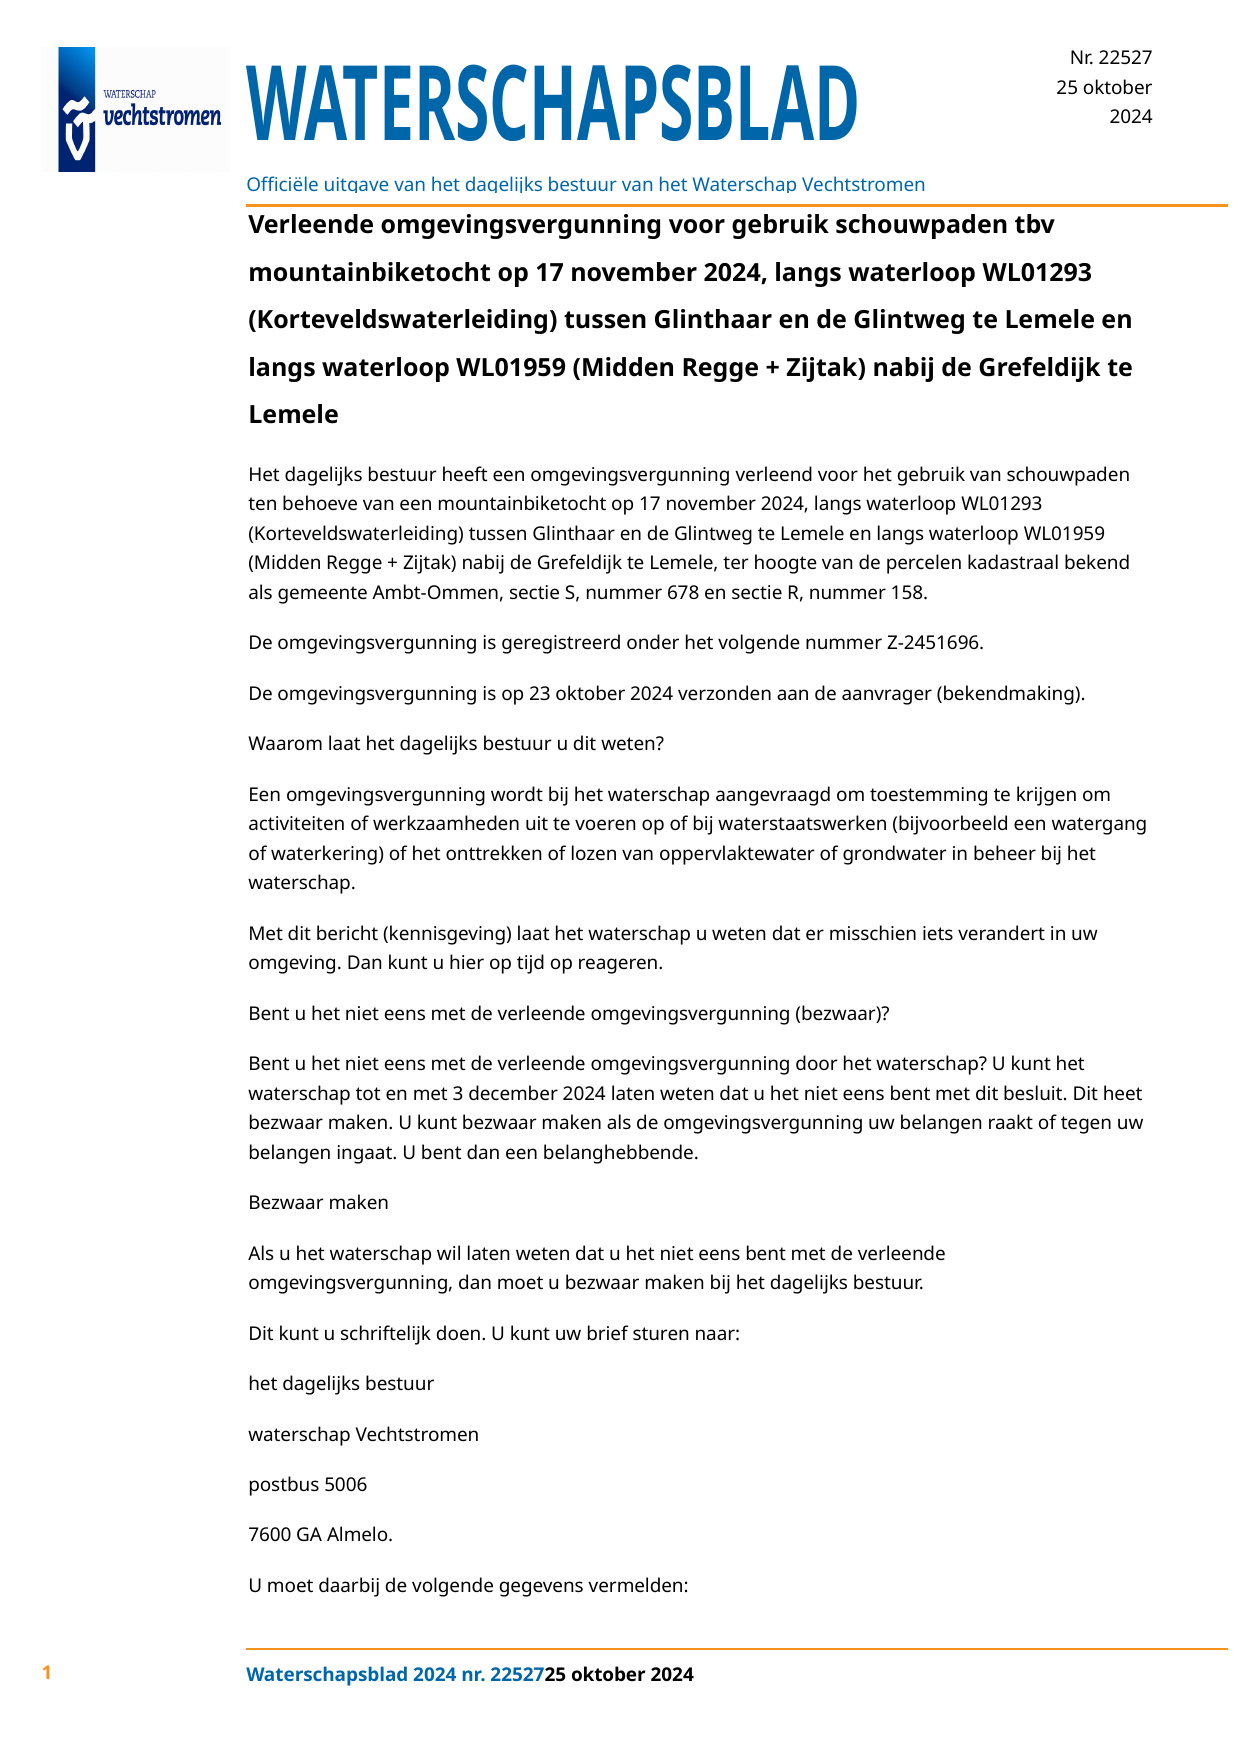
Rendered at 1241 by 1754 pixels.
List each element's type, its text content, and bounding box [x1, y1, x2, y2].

text Met dit bericht (kennisgeving) laat het waterschap u weten dat er misschien iets verandert in uw omgeving. Dan kunt u hier op tijd op reageren. [248, 920, 1152, 975]
text waterschap Vechtstromen [248, 1421, 1152, 1446]
text het dagelijks bestuur [248, 1370, 1152, 1396]
text Dit kunt u schriftelijk doen. U kunt uw brief sturen naar: [248, 1320, 1152, 1346]
text De omgevingsvergunning is geregistreerd onder het volgende nummer Z-2451696. [248, 629, 1152, 655]
text Bent u het niet eens met de verleende omgevingsvergunning (bezwaar)? [248, 1000, 1152, 1026]
text postbus 5006 [248, 1471, 1152, 1497]
text Bent u het niet eens met de verleende omgevingsvergunning door het waterschap? U kunt het waterschap tot en met 3 december 2024 laten weten dat u het niet eens bent met dit besluit. Dit heet bezwaar maken. U kunt bezwaar maken als de omgevingsvergunning uw belangen raakt of tegen uw belangen ingaat. U bent dan een belanghebbende. [248, 1050, 1152, 1165]
text U moet daarbij de volgende gegevens vermelden: [248, 1572, 1152, 1598]
text Bezwaar maken [248, 1189, 1152, 1215]
text Verleende omgevingsvergunning voor gebruik schouwpaden tbv mountainbiketocht op 17 november 2024, langs waterloop WL01293 (Korteveldswaterleiding) tussen Glinthaar en de Glintweg te Lemele en langs waterloop WL01959 (Midden Regge + Zijtak) nabij de Grefeldijk te Lemele [248, 207, 1152, 431]
text Een omgevingsvergunning wordt bij het waterschap aangevraagd om toestemming te krijgen om activiteiten of werkzaamheden uit te voeren op of bij waterstaatswerken (bijvoorbeeld een watergang of waterkering) of het onttrekken of lozen van oppervlaktewater of grondwater in beheer bij het waterschap. [248, 781, 1152, 895]
text De omgevingsvergunning is op 23 oktober 2024 verzonden aan de aanvrager (bekendmaking). [248, 680, 1152, 706]
text 7600 GA Almelo. [248, 1522, 1152, 1547]
text Als u het waterschap wil laten weten dat u het niet eens bent met de verleende omgevingsvergunning, dan moet u bezwaar maken bij het dagelijks bestuur. [248, 1240, 1152, 1295]
picture [41, 47, 231, 172]
text Waarom laat het dagelijks bestuur u dit weten? [248, 730, 1152, 756]
text Het dagelijks bestuur heeft een omgevingsvergunning verleend voor het gebruik van schouwpaden ten behoeve van een mountainbiketocht op 17 november 2024, langs waterloop WL01293 (Korteveldswaterleiding) tussen Glinthaar en de Glintweg te Lemele en langs waterloop WL01959 (Midden Regge + Zijtak) nabij de Grefeldijk te Lemele, ter hoogte van de percelen kadastraal bekend als gemeente Ambt-Ommen, sectie S, nummer 678 en sectie R, nummer 158. [248, 461, 1152, 605]
